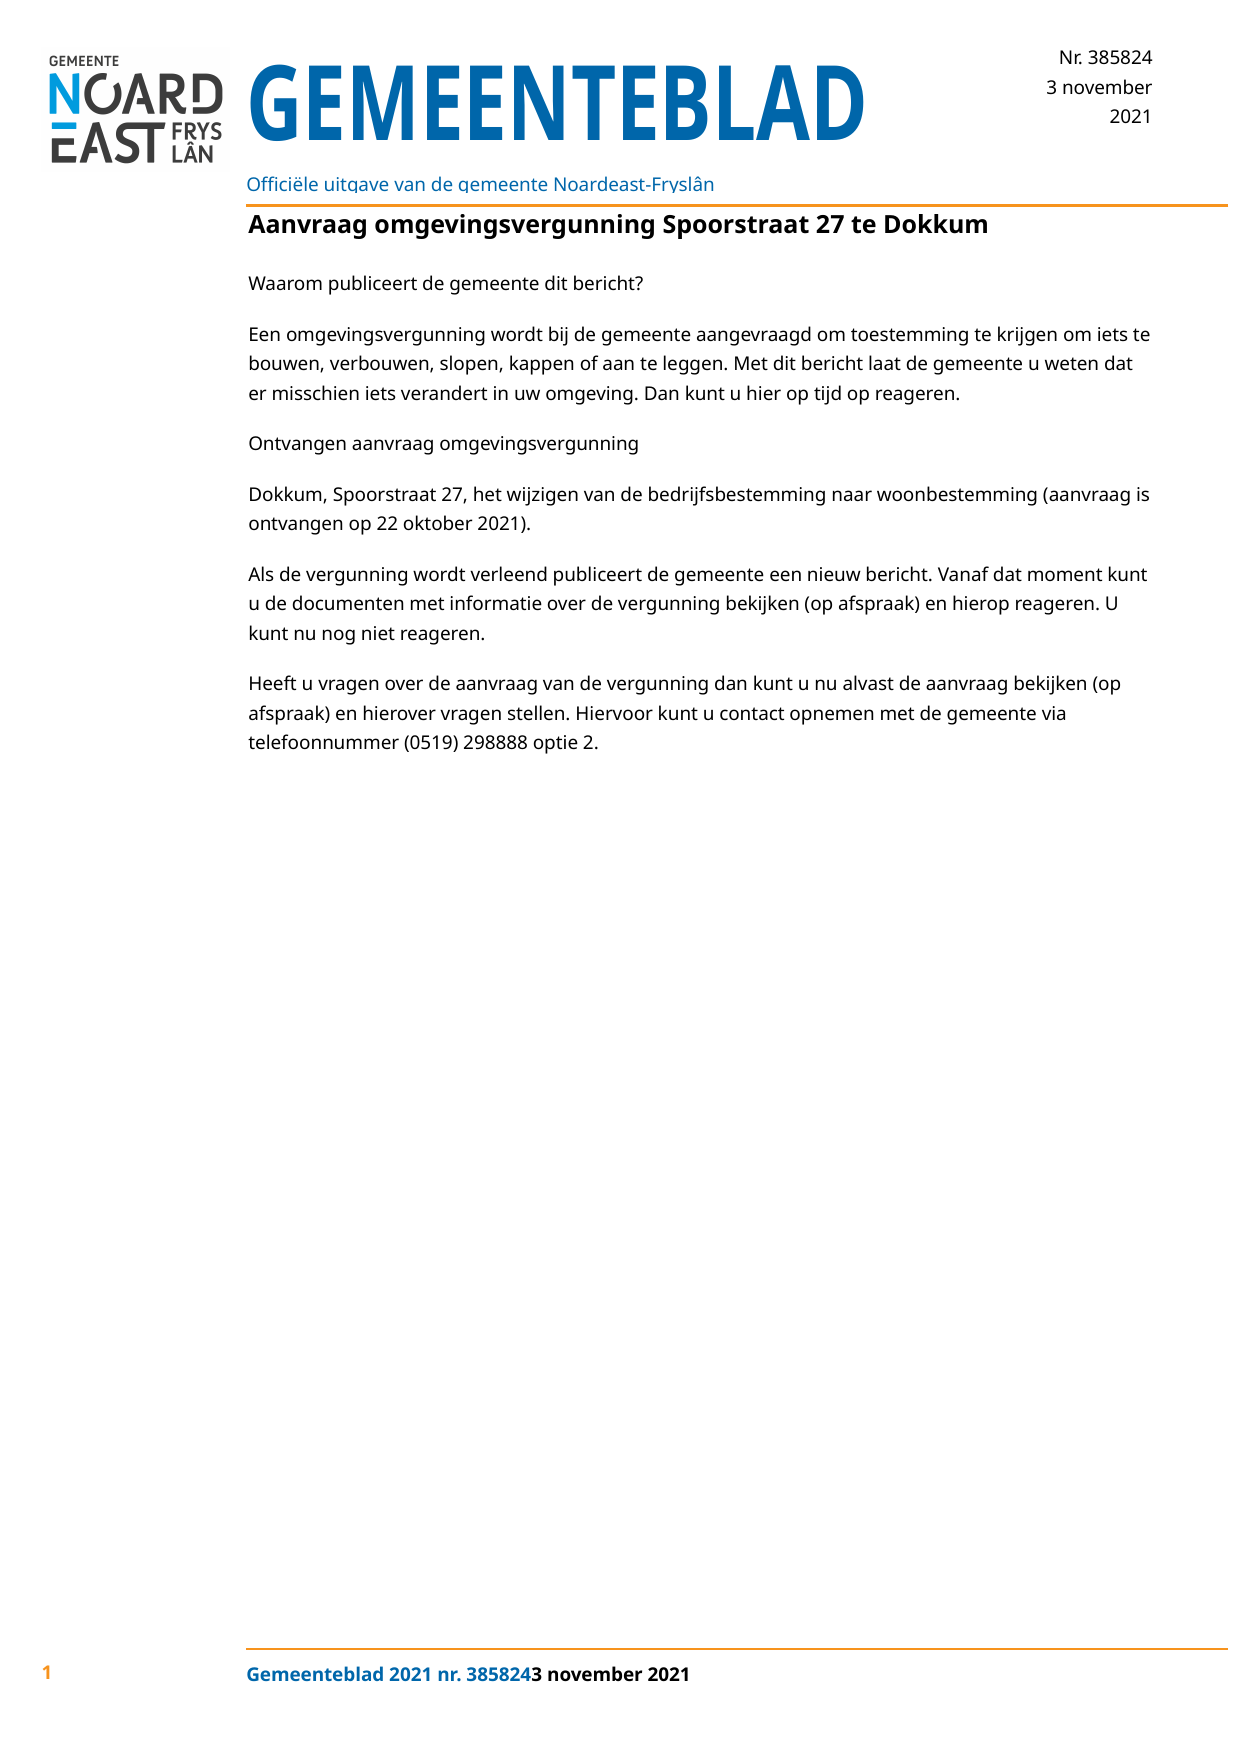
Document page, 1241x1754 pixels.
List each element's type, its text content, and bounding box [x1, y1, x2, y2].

picture [41, 47, 231, 172]
text Dokkum, Spoorstraat 27, het wijzigen van de bedrijfsbestemming naar woonbestemming (aanvraag is ontvangen op 22 oktober 2021). [248, 481, 1152, 536]
text Ontvangen aanvraag omgevingsvergunning [248, 430, 1152, 456]
text Een omgevingsvergunning wordt bij de gemeente aangevraagd om toestemming te krijgen om iets te bouwen, verbouwen, slopen, kappen of aan te leggen. Met dit bericht laat de gemeente u weten dat er misschien iets verandert in uw omgeving. Dan kunt u hier op tijd op reageren. [248, 321, 1152, 406]
text Als de vergunning wordt verleend publiceert de gemeente een nieuw bericht. Vanaf dat moment kunt u de documenten met informatie over de vergunning bekijken (op afspraak) en hierop reageren. U kunt nu nog niet reageren. [248, 561, 1152, 646]
text Aanvraag omgevingsvergunning Spoorstraat 27 te Dokkum [248, 207, 1152, 241]
text Waarom publiceert de gemeente dit bericht? [248, 270, 1152, 296]
text Heeft u vragen over de aanvraag van de vergunning dan kunt u nu alvast de aanvraag bekijken (op afspraak) en hierover vragen stellen. Hiervoor kunt u contact opnemen met de gemeente via telefoonnummer (0519) 298888 optie 2. [248, 670, 1152, 755]
